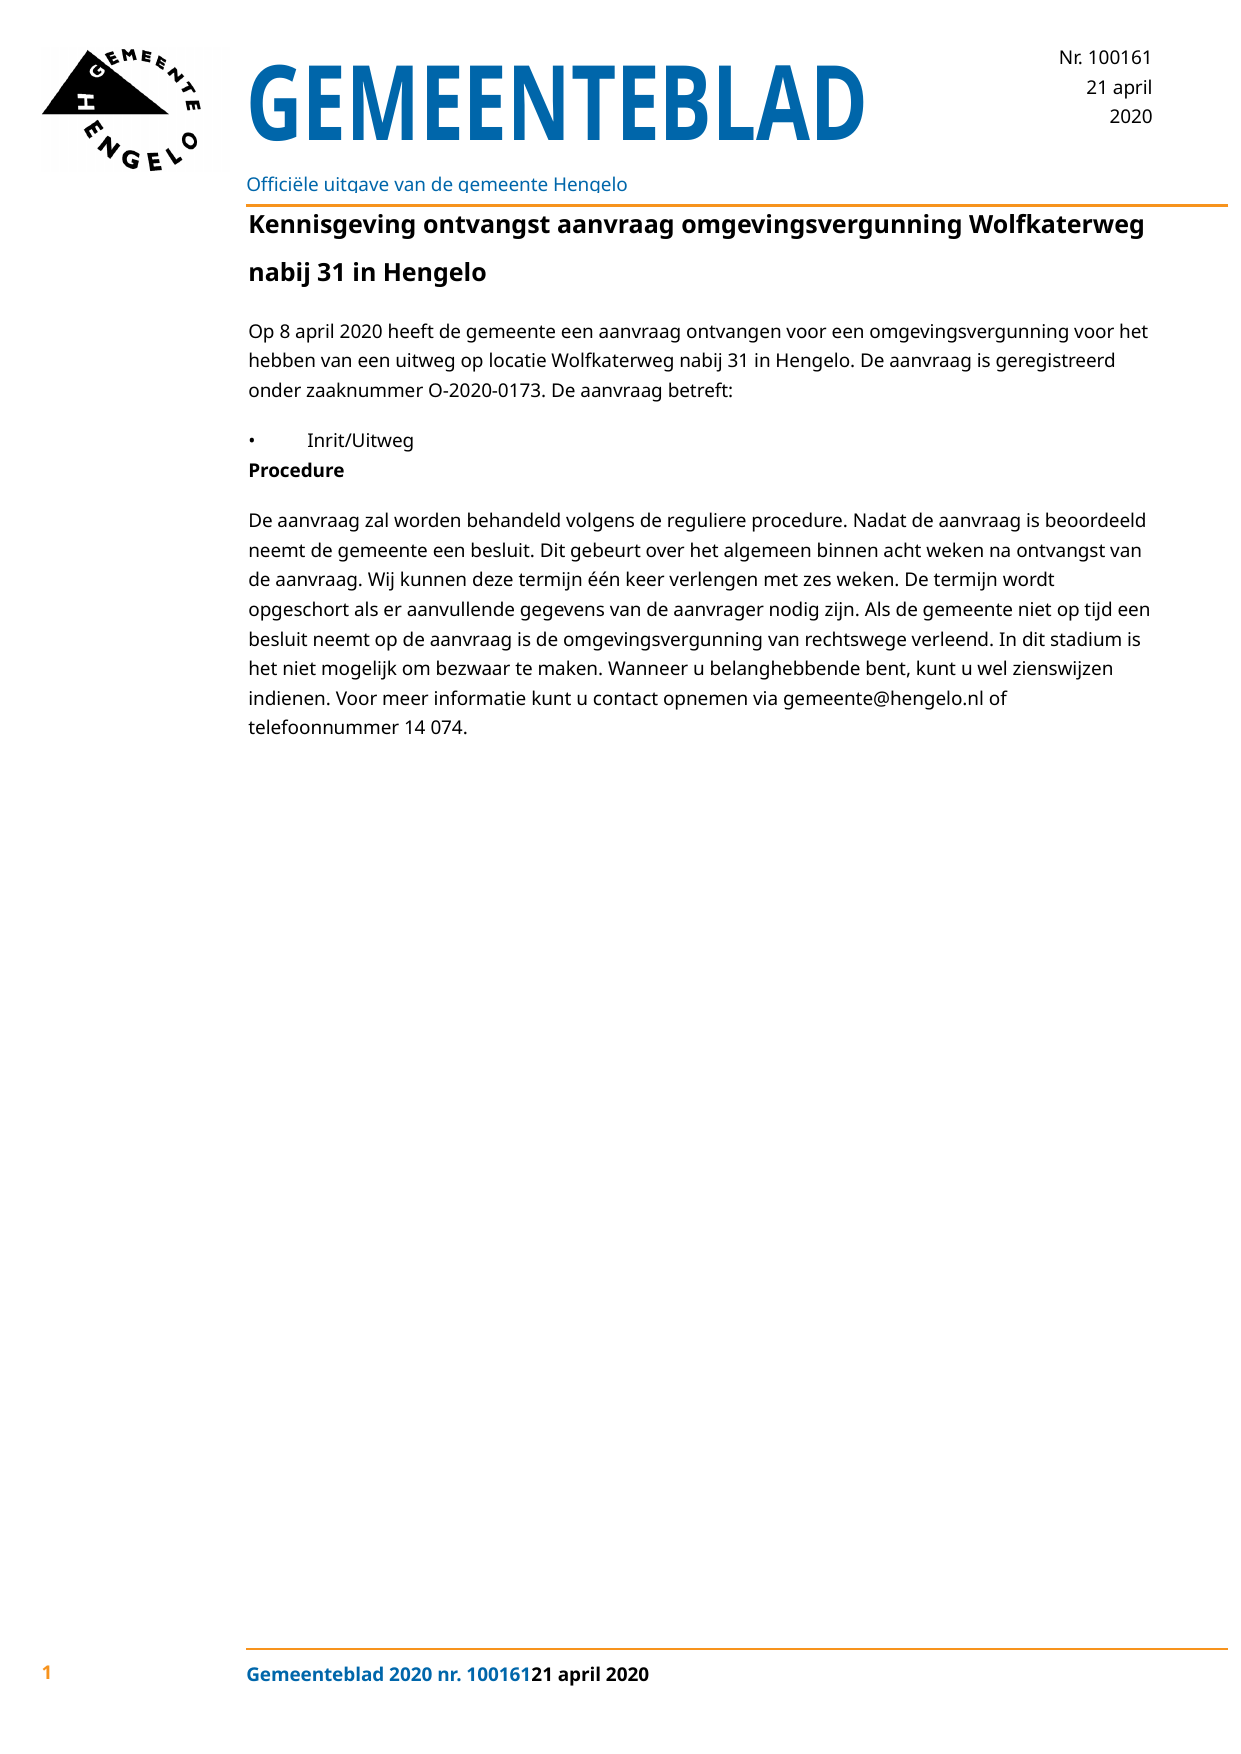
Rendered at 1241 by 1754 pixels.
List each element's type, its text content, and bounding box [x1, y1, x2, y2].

text Op 8 april 2020 heeft de gemeente een aanvraag ontvangen voor een omgevingsvergunning voor het hebben van een uitweg op locatie Wolfkaterweg nabij 31 in Hengelo. De aanvraag is geregistreerd onder zaaknummer O-2020-0173. De aanvraag betreft: [248, 318, 1152, 403]
text Kennisgeving ontvangst aanvraag omgevingsvergunning Wolfkaterweg nabij 31 in Hengelo [248, 207, 1152, 288]
picture [41, 47, 231, 172]
text Procedure [248, 457, 1152, 483]
list Inrit/Uitweg [248, 427, 1152, 453]
text De aanvraag zal worden behandeld volgens de reguliere procedure. Nadat de aanvraag is beoordeeld neemt de gemeente een besluit. Dit gebeurt over het algemeen binnen acht weken na ontvangst van de aanvraag. Wij kunnen deze termijn één keer verlengen met zes weken. De termijn wordt opgeschort als er aanvullende gegevens van de aanvrager nodig zijn. Als de gemeente niet op tijd een besluit neemt op de aanvraag is de omgevingsvergunning van rechtswege verleend. In dit stadium is het niet mogelijk om bezwaar te maken. Wanneer u belanghebbende bent, kunt u wel zienswijzen indienen. Voor meer informatie kunt u contact opnemen via gemeente@hengelo.nl of telefoonnummer 14 074. [248, 507, 1152, 740]
